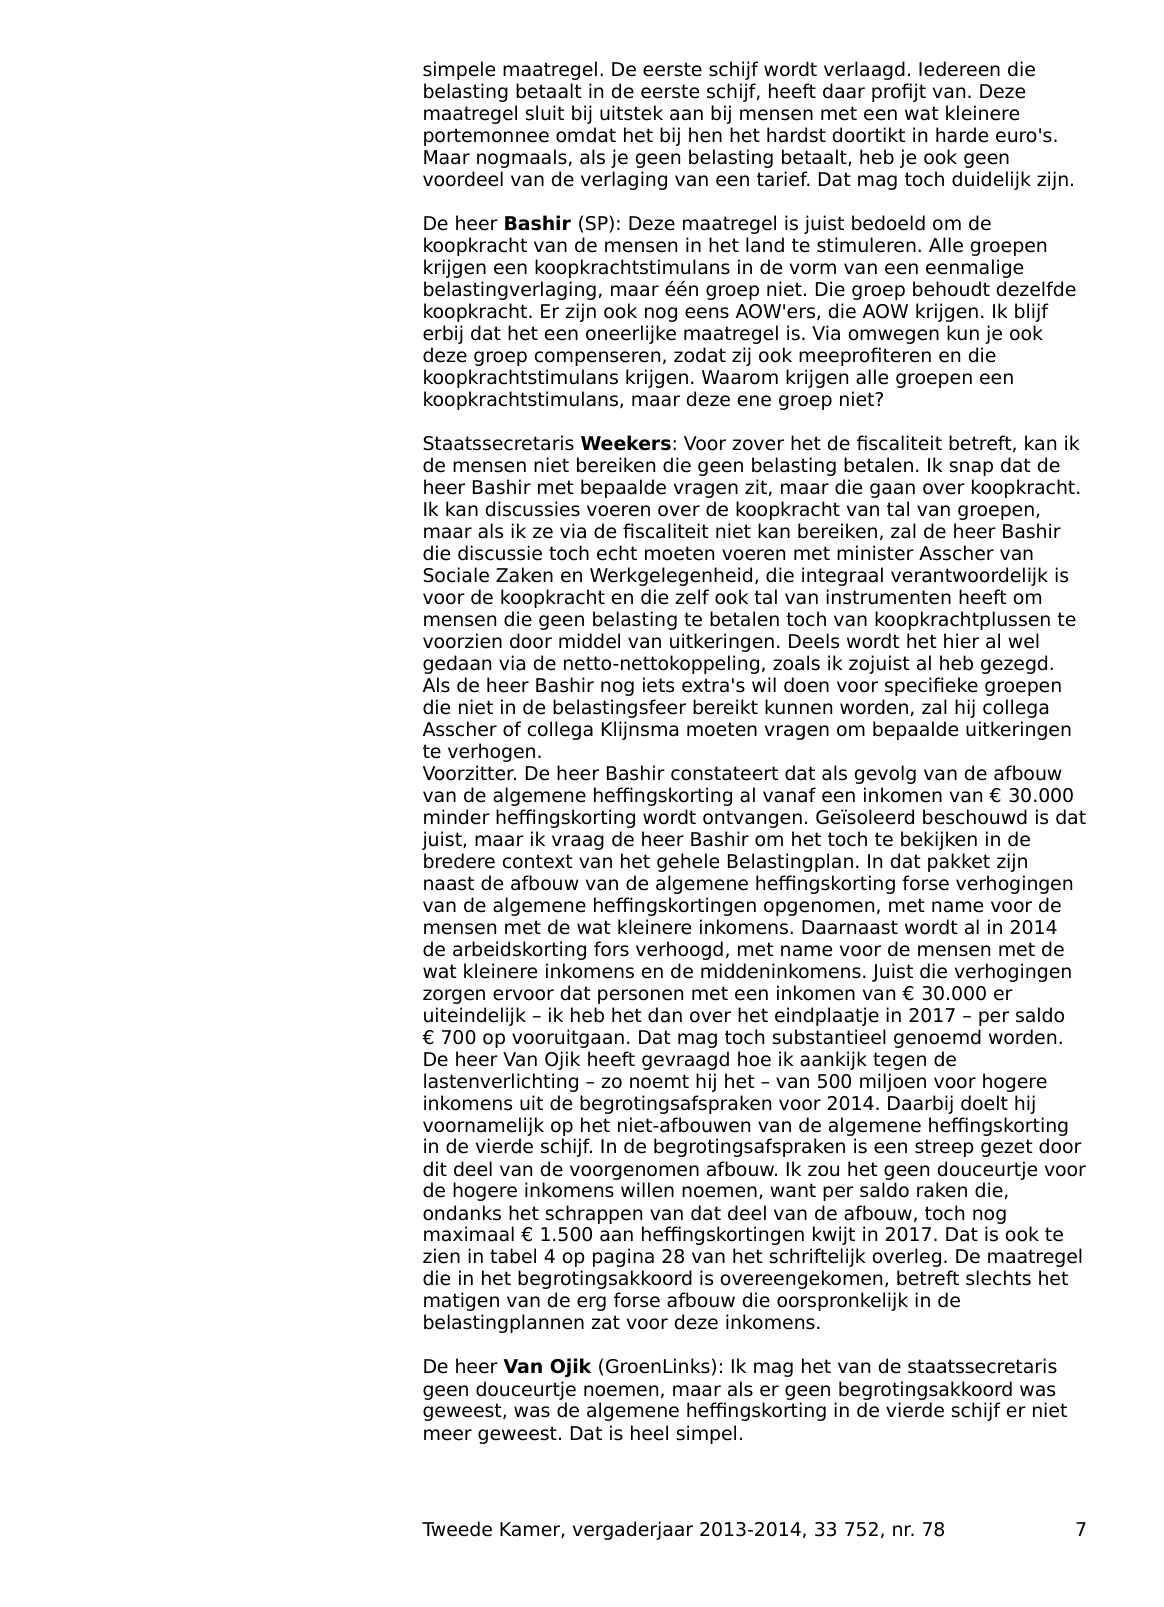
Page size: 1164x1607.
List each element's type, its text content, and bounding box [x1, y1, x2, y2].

text Voorzitter. De heer Bashir constateert dat als gevolg van de afbouw van de algemene heffingskorting al vanaf een inkomen van € 30.000 minder heffingskorting wordt ontvangen. Geïsoleerd beschouwd is dat juist, maar ik vraag de heer Bashir om het toch te bekijken in de bredere context van het gehele Belastingplan. In dat pakket zijn naast de afbouw van de algemene heffingskorting forse verhogingen van de algemene heffingskortingen opgenomen, met name voor de mensen met de wat kleinere inkomens. Daarnaast wordt al in 2014 de arbeidskorting fors verhoogd, met name voor de mensen met de wat kleinere inkomens en de middeninkomens. Juist die verhogingen zorgen ervoor dat personen met een inkomen van € 30.000 er uiteindelijk – ik heb het dan over het eindplaatje in 2017 – per saldo € 700 op vooruitgaan. Dat mag toch substantieel genoemd worden. [422, 763, 1087, 1048]
text De heer Van Ojik (GroenLinks): Ik mag het van de staatssecretaris geen douceurtje noemen, maar als er geen begrotingsakkoord was geweest, was de algemene heffingskorting in de vierde schijf er niet meer geweest. Dat is heel simpel. [422, 1356, 1087, 1444]
text De heer Van Ojik heeft gevraagd hoe ik aankijk tegen de lastenverlichting – zo noemt hij het – van 500 miljoen voor hogere inkomens uit de begrotingsafspraken voor 2014. Daarbij doelt hij voornamelijk op het niet-afbouwen van de algemene heffingskorting in de vierde schijf. In de begrotingsafspraken is een streep gezet door dit deel van de voorgenomen afbouw. Ik zou het geen douceurtje voor de hogere inkomens willen noemen, want per saldo raken die, ondanks het schrappen van dat deel van de afbouw, toch nog maximaal € 1.500 aan heffingskortingen kwijt in 2017. Dat is ook te zien in tabel 4 op pagina 28 van het schriftelijk overleg. De maatregel die in het begrotingsakkoord is overeengekomen, betreft slechts het matigen van de erg forse afbouw die oorspronkelijk in de belastingplannen zat voor deze inkomens. [422, 1048, 1087, 1334]
text De heer Bashir (SP): Deze maatregel is juist bedoeld om de koopkracht van de mensen in het land te stimuleren. Alle groepen krijgen een koopkrachtstimulans in de vorm van een eenmalige belastingverlaging, maar één groep niet. Die groep behoudt dezelfde koopkracht. Er zijn ook nog eens AOW'ers, die AOW krijgen. Ik blijf erbij dat het een oneerlijke maatregel is. Via omwegen kun je ook deze groep compenseren, zodat zij ook meeprofiteren en die koopkrachtstimulans krijgen. Waarom krijgen alle groepen een koopkrachtstimulans, maar deze ene groep niet? [422, 213, 1087, 411]
text Staatssecretaris Weekers: Voor zover het de fiscaliteit betreft, kan ik de mensen niet bereiken die geen belasting betalen. Ik snap dat de heer Bashir met bepaalde vragen zit, maar die gaan over koopkracht. Ik kan discussies voeren over de koopkracht van tal van groepen, maar als ik ze via de fiscaliteit niet kan bereiken, zal de heer Bashir die discussie toch echt moeten voeren met minister Asscher van Sociale Zaken en Werkgelegenheid, die integraal verantwoordelijk is voor de koopkracht en die zelf ook tal van instrumenten heeft om mensen die geen belasting te betalen toch van koopkrachtplussen te voorzien door middel van uitkeringen. Deels wordt het hier al wel gedaan via de netto-nettokoppeling, zoals ik zojuist al heb gezegd. Als de heer Bashir nog iets extra's wil doen voor specifieke groepen die niet in de belastingsfeer bereikt kunnen worden, zal hij collega Asscher of collega Klijnsma moeten vragen om bepaalde uitkeringen te verhogen. [422, 433, 1087, 763]
text simpele maatregel. De eerste schijf wordt verlaagd. Iedereen die belasting betaalt in de eerste schijf, heeft daar profijt van. Deze maatregel sluit bij uitstek aan bij mensen met een wat kleinere portemonnee omdat het bij hen het hardst doortikt in harde euro's. Maar nogmaals, als je geen belasting betaalt, heb je ook geen voordeel van de verlaging van een tarief. Dat mag toch duidelijk zijn. [422, 59, 1087, 191]
